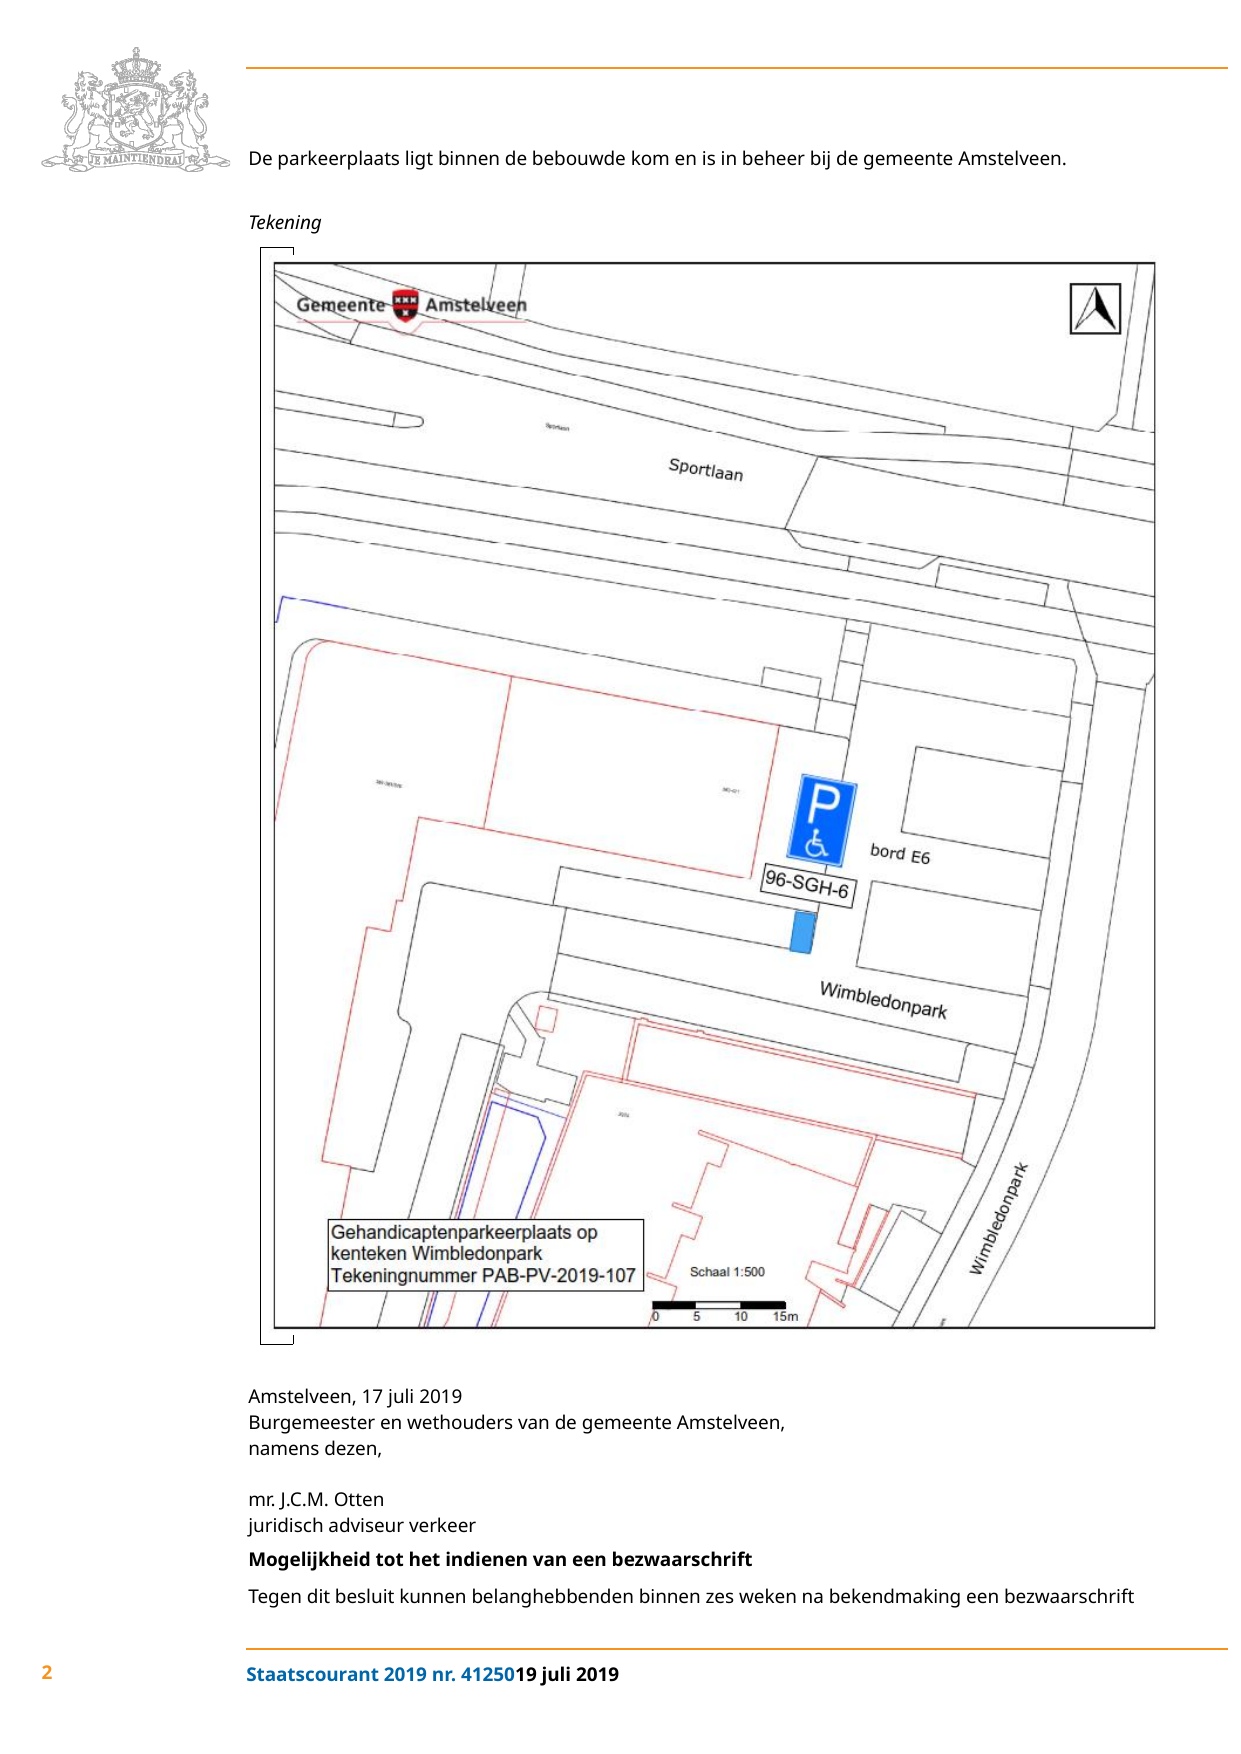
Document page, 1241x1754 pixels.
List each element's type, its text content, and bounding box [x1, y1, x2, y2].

text mr. J.C.M. Otten [248, 1486, 1152, 1512]
text Mogelijkheid tot het indienen van een bezwaarschrift [248, 1551, 1152, 1571]
text Burgemeester en wethouders van de gemeente Amstelveen, [248, 1409, 1152, 1435]
picture [268, 255, 1173, 1335]
text Amstelveen, 17 juli 2019 [248, 1383, 1152, 1409]
picture [41, 47, 231, 172]
text Tekening [248, 209, 1152, 235]
text De parkeerplaats ligt binnen de bebouwde kom en is in beheer bij de gemeente Amstelveen. [248, 145, 1152, 171]
text juridisch adviseur verkeer [248, 1512, 1152, 1538]
text namens dezen, [248, 1435, 1152, 1461]
text Tegen dit besluit kunnen belanghebbenden binnen zes weken na bekendmaking een bezwaarschrift [248, 1588, 1152, 1608]
